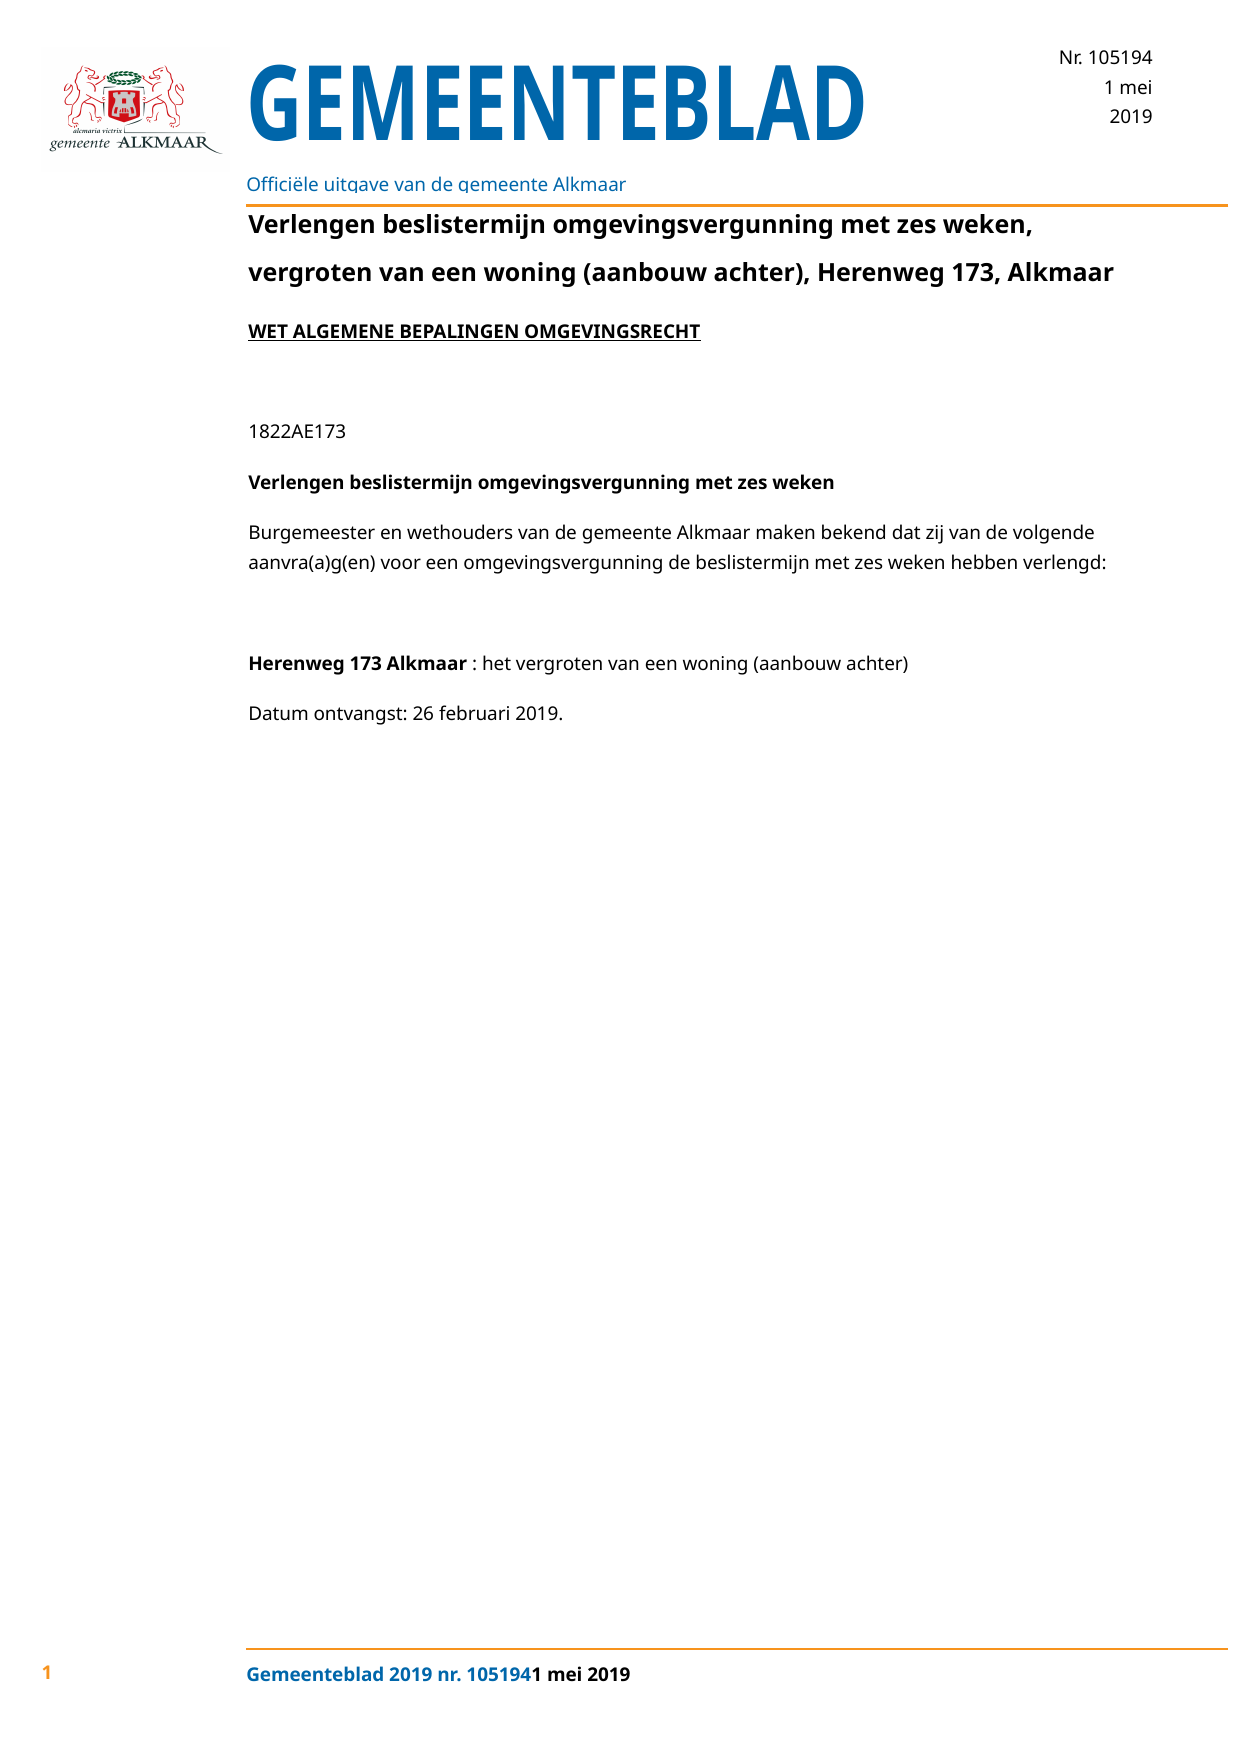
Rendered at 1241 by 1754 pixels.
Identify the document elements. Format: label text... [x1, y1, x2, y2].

picture [41, 47, 231, 172]
text WET ALGEMENE BEPALINGEN OMGEVINGSRECHT [248, 318, 1152, 344]
text Datum ontvangst: 26 februari 2019. [248, 700, 1152, 726]
text Burgemeester en wethouders van de gemeente Alkmaar maken bekend dat zij van de volgende aanvra(a)g(en) voor een omgevingsvergunning de beslistermijn met zes weken hebben verlengd: [248, 519, 1152, 575]
text Verlengen beslistermijn omgevingsvergunning met zes weken [248, 469, 1152, 495]
text Herenweg 173 Alkmaar : het vergroten van een woning (aanbouw achter) [248, 650, 1152, 676]
text Verlengen beslistermijn omgevingsvergunning met zes weken, vergroten van een woning (aanbouw achter), Herenweg 173, Alkmaar [248, 207, 1152, 288]
text 1822AE173 [248, 419, 1152, 444]
